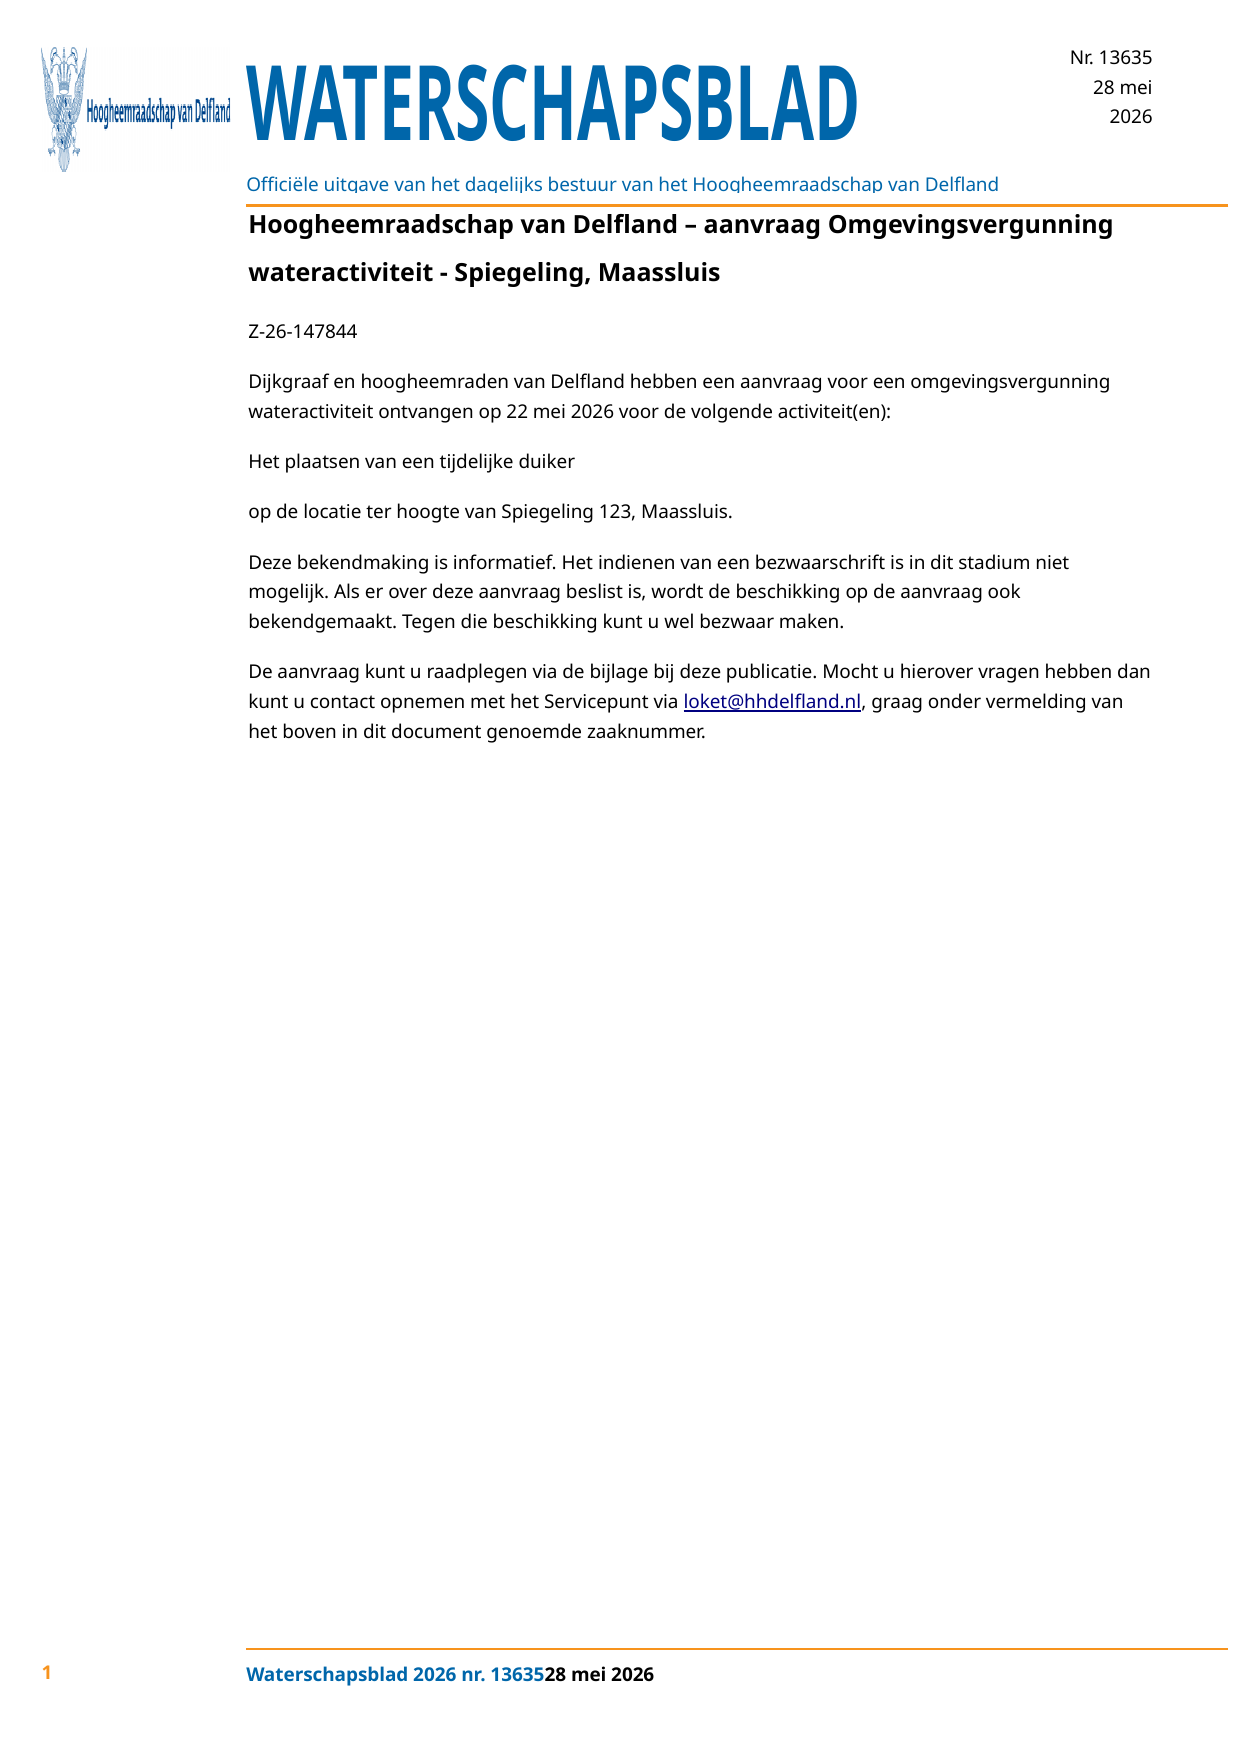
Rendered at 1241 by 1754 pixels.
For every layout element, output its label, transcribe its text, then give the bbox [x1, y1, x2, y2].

text De aanvraag kunt u raadplegen via de bijlage bij deze publicatie. Mocht u hierover vragen hebben dan kunt u contact opnemen met het Servicepunt via loket@hhdelfland.nl, graag onder vermelding van het boven in dit document genoemde zaaknummer. [248, 659, 1152, 744]
text Het plaatsen van een tijdelijke duiker [248, 448, 1152, 474]
text Hoogheemraadschap van Delfland – aanvraag Omgevingsvergunning wateractiviteit - Spiegeling, Maassluis [248, 207, 1152, 288]
picture [41, 47, 231, 172]
text Dijkgraaf en hoogheemraden van Delfland hebben een aanvraag voor een omgevingsvergunning wateractiviteit ontvangen op 22 mei 2026 voor de volgende activiteit(en): [248, 368, 1152, 424]
text Deze bekendmaking is informatief. Het indienen van een bezwaarschrift is in dit stadium niet mogelijk. Als er over deze aanvraag beslist is, wordt de beschikking op de aanvraag ook bekendgemaakt. Tegen die beschikking kunt u wel bezwaar maken. [248, 549, 1152, 634]
text Z-26-147844 [248, 318, 1152, 344]
text op de locatie ter hoogte van Spiegeling 123, Maassluis. [248, 499, 1152, 524]
